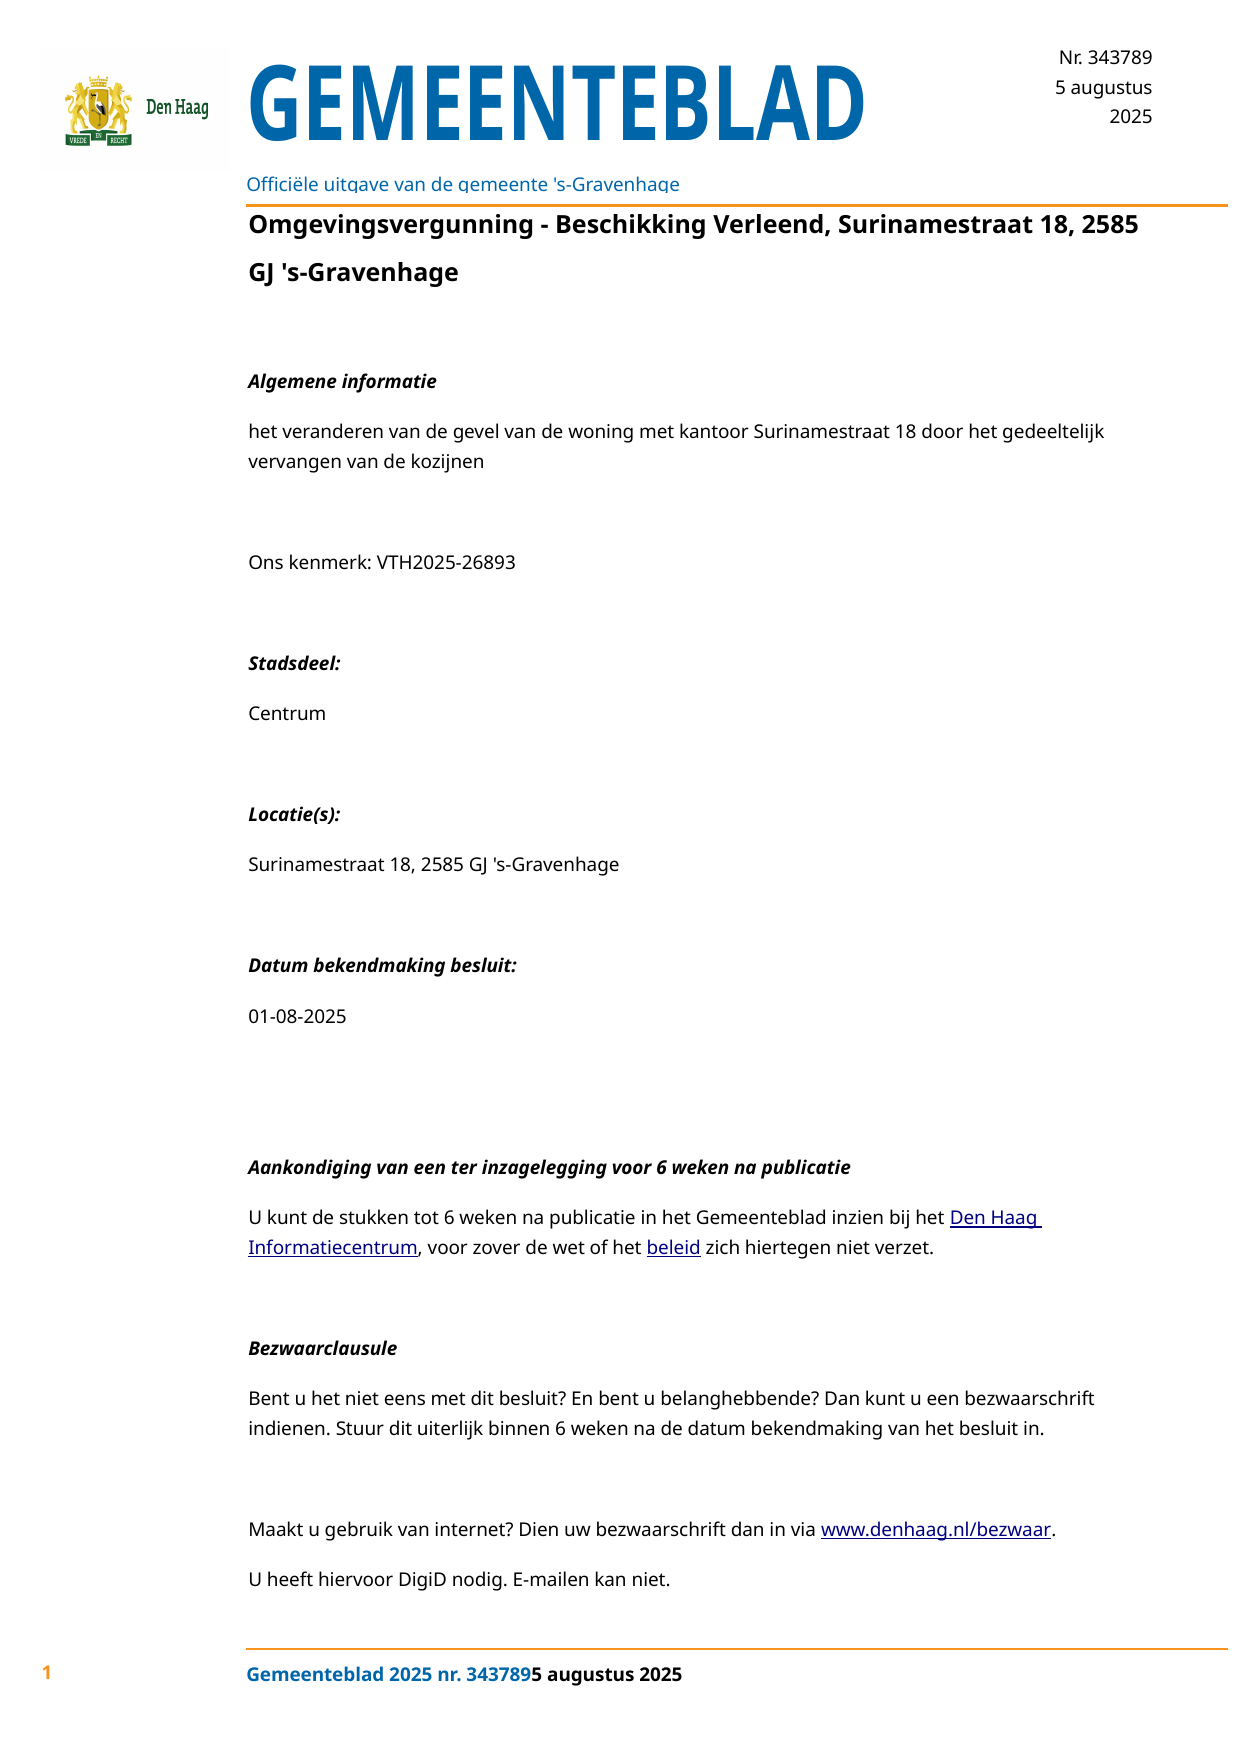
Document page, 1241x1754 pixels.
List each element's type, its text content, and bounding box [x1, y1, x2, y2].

text Bent u het niet eens met dit besluit? En bent u belanghebbende? Dan kunt u een bezwaarschrift indienen. Stuur dit uiterlijk binnen 6 weken na de datum bekendmaking van het besluit in. [248, 1385, 1152, 1441]
text het veranderen van de gevel van de woning met kantoor Surinamestraat 18 door het gedeeltelijk vervangen van de kozijnen [248, 419, 1152, 474]
text U kunt de stukken tot 6 weken na publicatie in het Gemeenteblad inzien bij het Den Haag Informatiecentrum, voor zover de wet of het beleid zich hiertegen niet verzet. [248, 1204, 1152, 1260]
text Ons kenmerk: VTH2025-26893 [248, 549, 1152, 575]
text Stadsdeel: [248, 650, 1152, 676]
text Locatie(s): [248, 801, 1152, 827]
text 01-08-2025 [248, 1003, 1152, 1029]
text Datum bekendmaking besluit: [248, 952, 1152, 978]
picture [41, 47, 231, 172]
text Surinamestraat 18, 2585 GJ 's-Gravenhage [248, 852, 1152, 877]
text Maakt u gebruik van internet? Dien uw bezwaarschrift dan in via www.denhaag.nl/bezwaar. [248, 1516, 1152, 1542]
text Algemene informatie [248, 368, 1152, 394]
text U heeft hiervoor DigiD nodig. E-mailen kan niet. [248, 1566, 1152, 1592]
text Omgevingsvergunning - Beschikking Verleend, Surinamestraat 18, 2585 GJ 's-Gravenhage [248, 207, 1152, 288]
text Aankondiging van een ter inzagelegging voor 6 weken na publicatie [248, 1154, 1152, 1180]
text Bezwaarclausule [248, 1335, 1152, 1361]
text Centrum [248, 700, 1152, 726]
